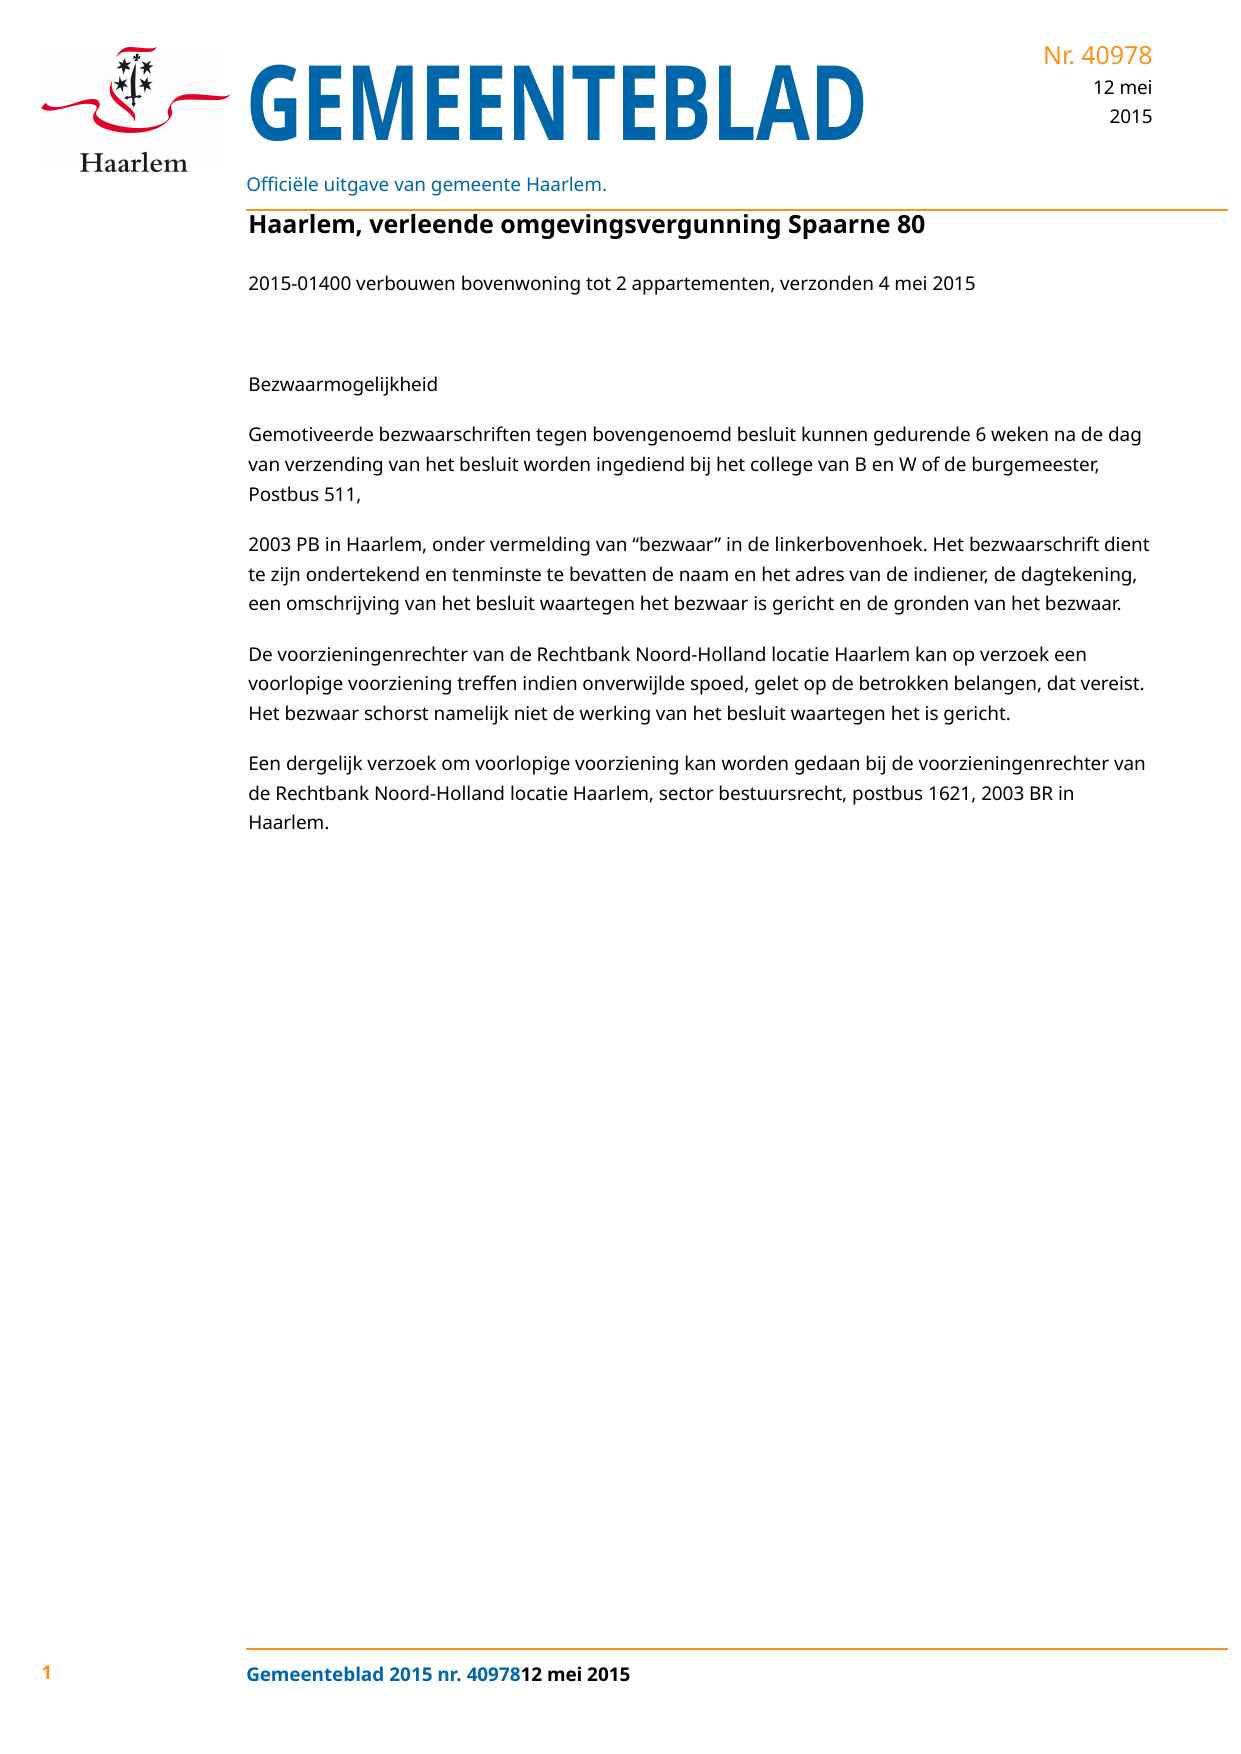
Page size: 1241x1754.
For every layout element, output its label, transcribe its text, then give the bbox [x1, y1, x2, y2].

picture [41, 47, 231, 172]
text 2015-01400 verbouwen bovenwoning tot 2 appartementen, verzonden 4 mei 2015 [248, 270, 1152, 296]
text De voorzieningenrechter van de Rechtbank Noord-Holland locatie Haarlem kan op verzoek een voorlopige voorziening treffen indien onverwijlde spoed, gelet op de betrokken belangen, dat vereist. Het bezwaar schorst namelijk niet de werking van het besluit waartegen het is gericht. [248, 641, 1152, 726]
text Haarlem, verleende omgevingsvergunning Spaarne 80 [248, 211, 1152, 241]
text Gemotiveerde bezwaarschriften tegen bovengenoemd besluit kunnen gedurende 6 weken na de dag van verzending van het besluit worden ingediend bij het college van B en W of de burgemeester, Postbus 511, [248, 422, 1152, 506]
text Bezwaarmogelijkheid [248, 371, 1152, 397]
text 2003 PB in Haarlem, onder vermelding van “bezwaar” in de linkerbovenhoek. Het bezwaarschrift dient te zijn ondertekend en tenminste te bevatten de naam en het adres van de indiener, de dagtekening, een omschrijving van het besluit waartegen het bezwaar is gericht en de gronden van het bezwaar. [248, 531, 1152, 616]
text Een dergelijk verzoek om voorlopige voorziening kan worden gedaan bij de voorzieningenrechter van de Rechtbank Noord-Holland locatie Haarlem, sector bestuursrecht, postbus 1621, 2003 BR in Haarlem. [248, 750, 1152, 835]
